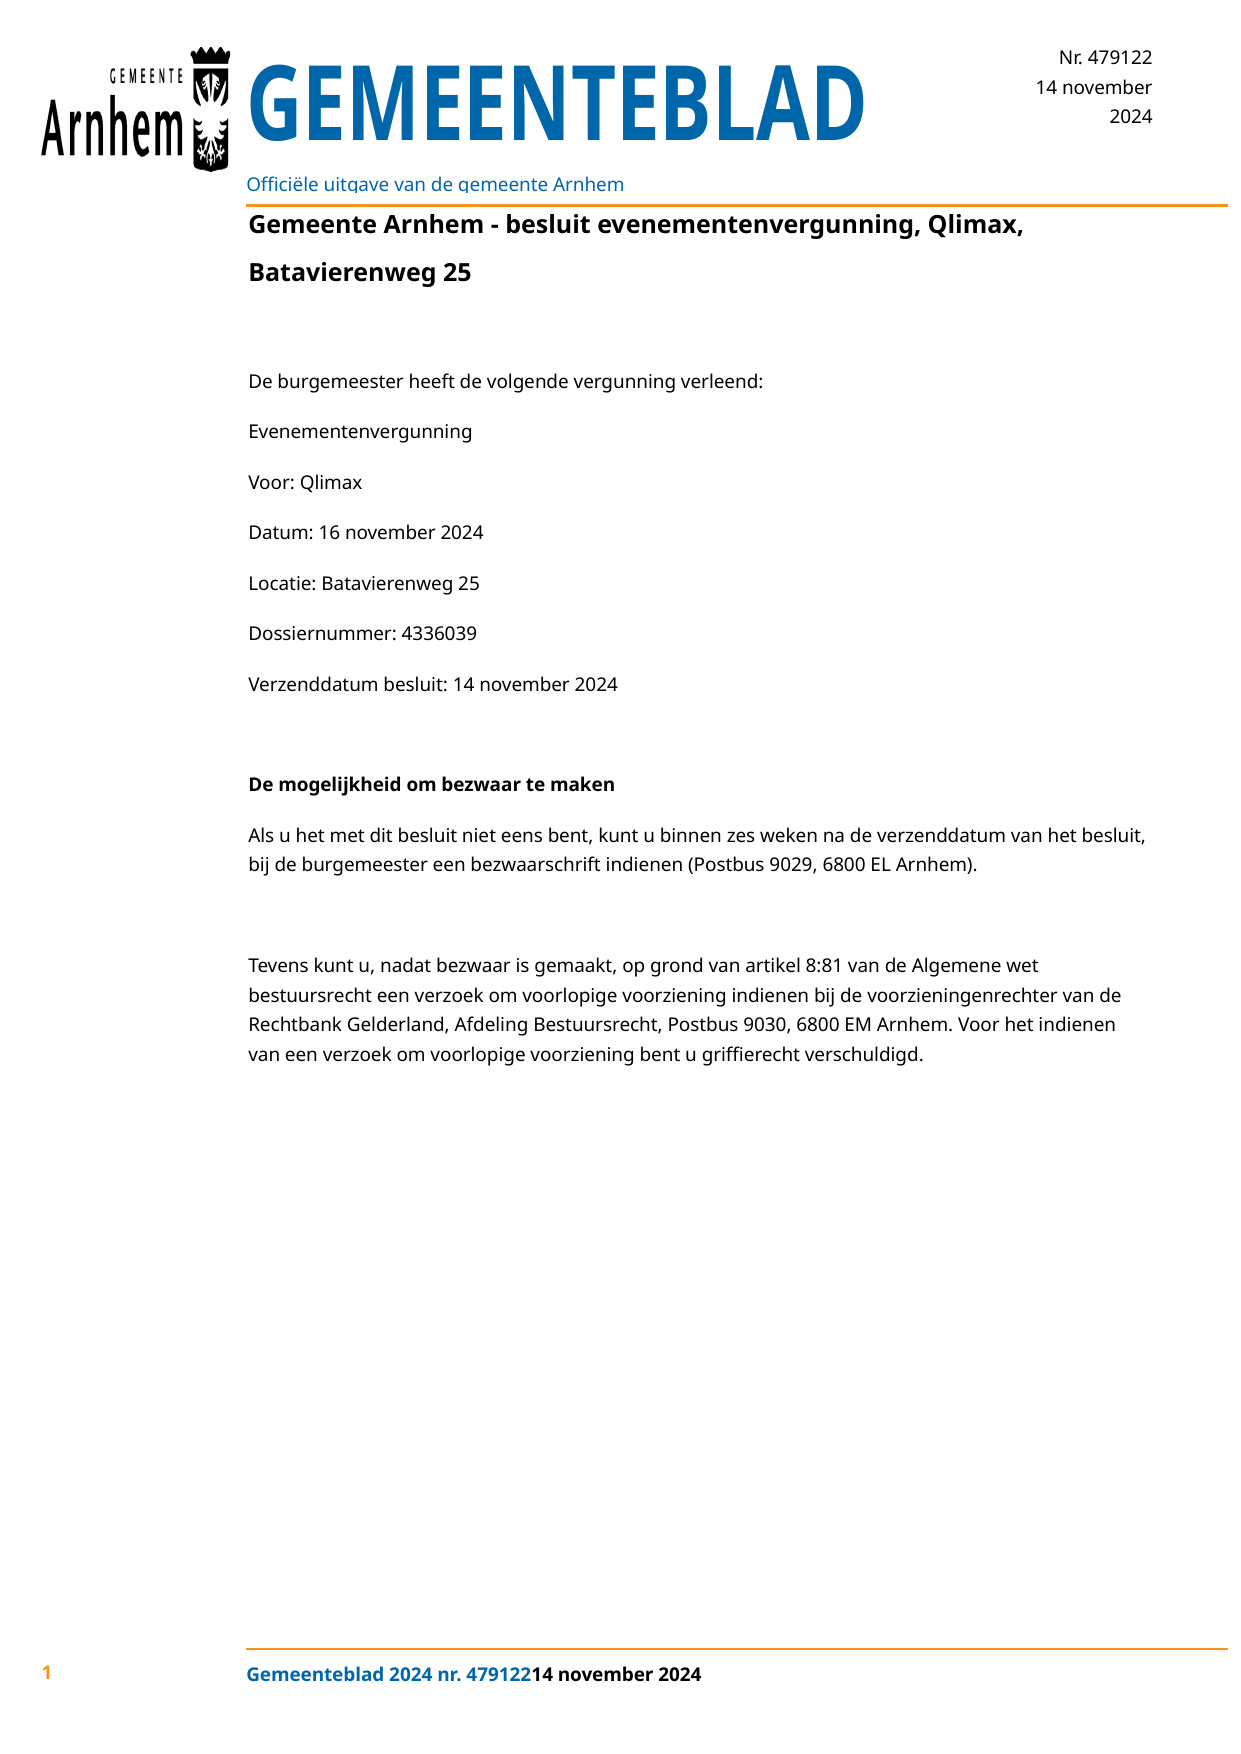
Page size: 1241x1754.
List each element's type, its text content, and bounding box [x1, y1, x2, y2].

text Locatie: Batavierenweg 25 [248, 570, 1152, 596]
text De burgemeester heeft de volgende vergunning verleend: [248, 368, 1152, 394]
text Tevens kunt u, nadat bezwaar is gemaakt, op grond van artikel 8:81 van de Algemene wet bestuursrecht een verzoek om voorlopige voorziening indienen bij de voorzieningenrechter van de Rechtbank Gelderland, Afdeling Bestuursrecht, Postbus 9030, 6800 EM Arnhem. Voor het indienen van een verzoek om voorlopige voorziening bent u griffierecht verschuldigd. [248, 952, 1152, 1067]
text Als u het met dit besluit niet eens bent, kunt u binnen zes weken na de verzenddatum van het besluit, bij de burgemeester een bezwaarschrift indienen (Postbus 9029, 6800 EL Arnhem). [248, 822, 1152, 877]
picture [41, 47, 231, 172]
text Verzenddatum besluit: 14 november 2024 [248, 671, 1152, 697]
text Evenementenvergunning [248, 419, 1152, 444]
text Dossiernummer: 4336039 [248, 620, 1152, 646]
text De mogelijkheid om bezwaar te maken [248, 772, 1152, 797]
text Voor: Qlimax [248, 469, 1152, 495]
text Datum: 16 november 2024 [248, 519, 1152, 545]
text Gemeente Arnhem - besluit evenementenvergunning, Qlimax, Batavierenweg 25 [248, 207, 1152, 288]
